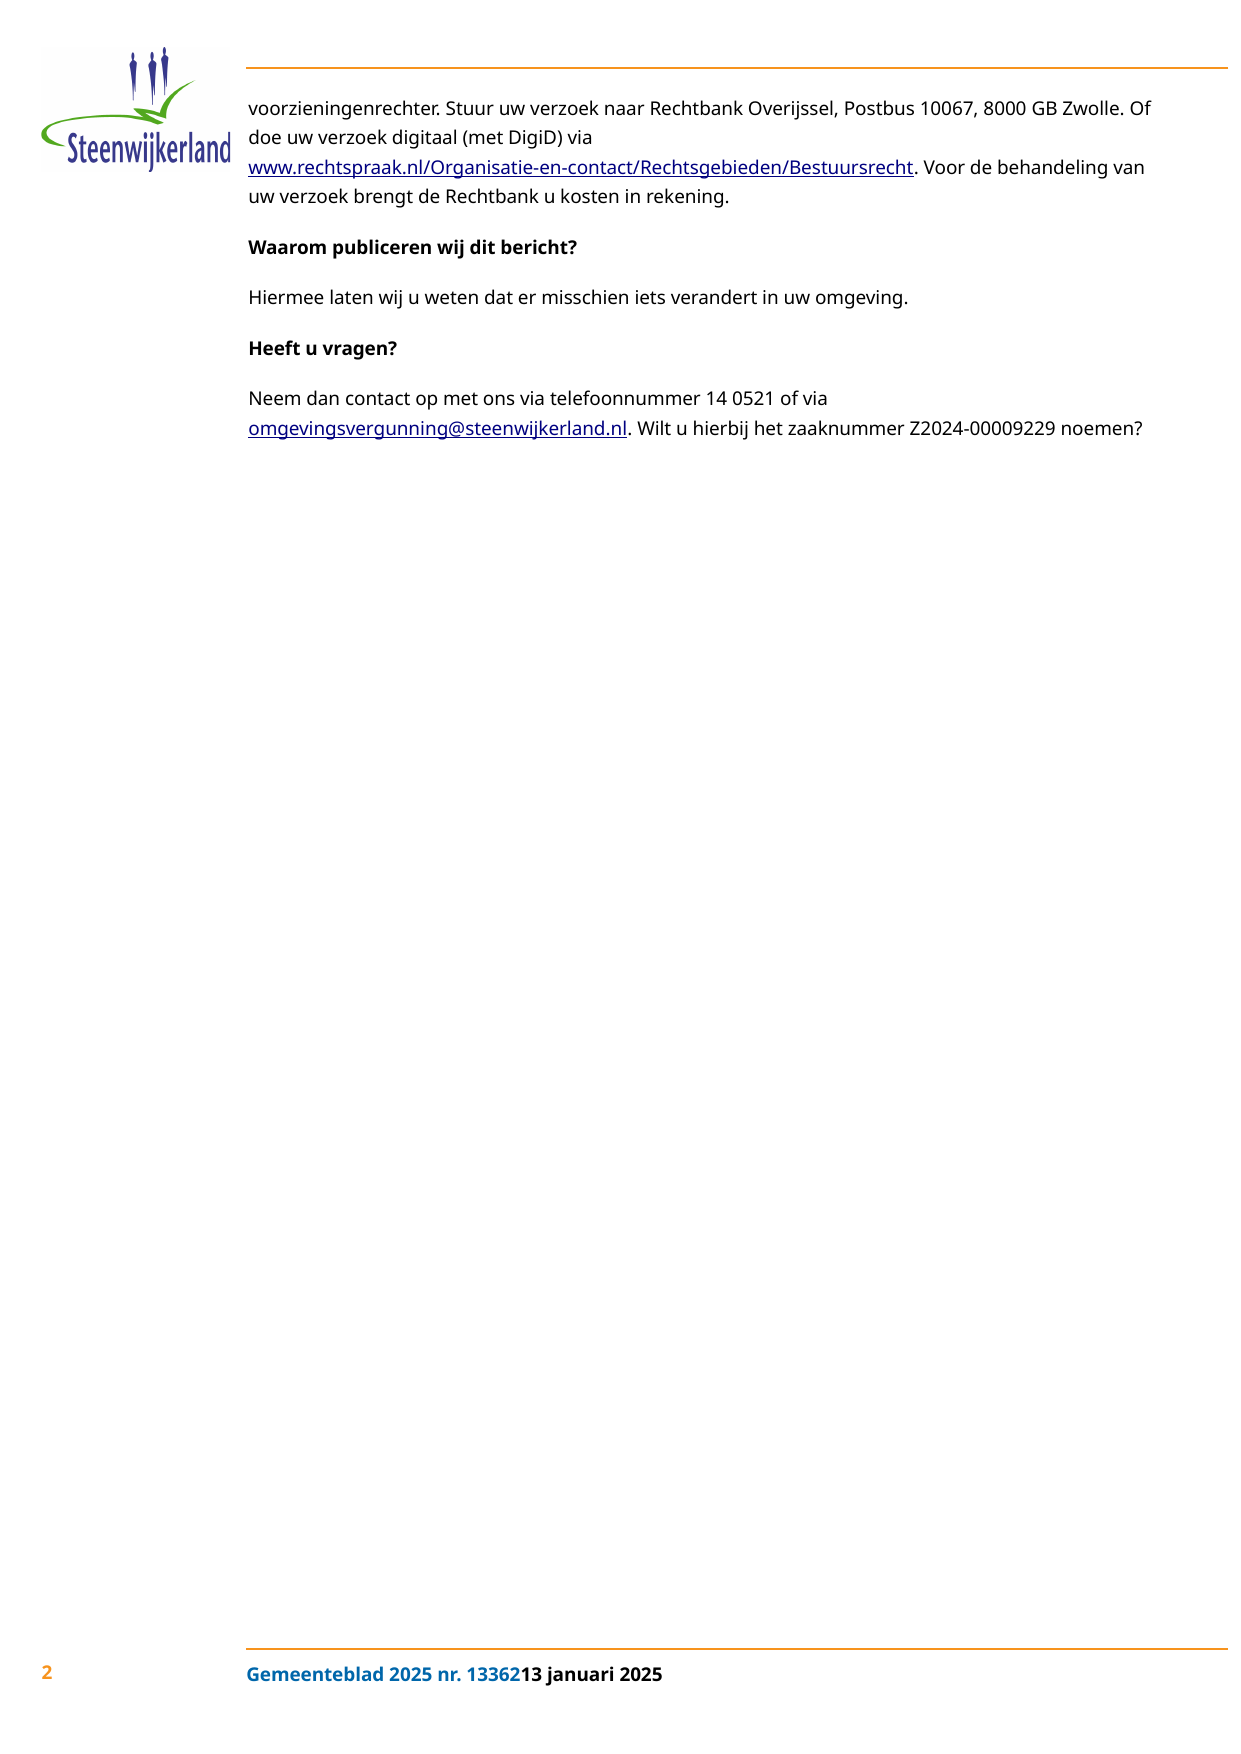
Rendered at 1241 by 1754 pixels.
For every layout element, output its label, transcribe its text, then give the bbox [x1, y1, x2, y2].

text voorzieningenrechter. Stuur uw verzoek naar Rechtbank Overijssel, Postbus 10067, 8000 GB Zwolle. Of doe uw verzoek digitaal (met DigiD) via www.rechtspraak.nl/Organisatie-en-contact/Rechtsgebieden/Bestuursrecht. Voor de behandeling van uw verzoek brengt de Rechtbank u kosten in rekening. [248, 95, 1152, 209]
text Heeft u vragen? [248, 335, 1152, 361]
text Waarom publiceren wij dit bericht? [248, 234, 1152, 260]
text Neem dan contact op met ons via telefoonnummer 14 0521 of via omgevingsvergunning@steenwijkerland.nl. Wilt u hierbij het zaaknummer Z2024-00009229 noemen? [248, 385, 1152, 441]
text Hiermee laten wij u weten dat er misschien iets verandert in uw omgeving. [248, 284, 1152, 310]
picture [41, 47, 231, 172]
